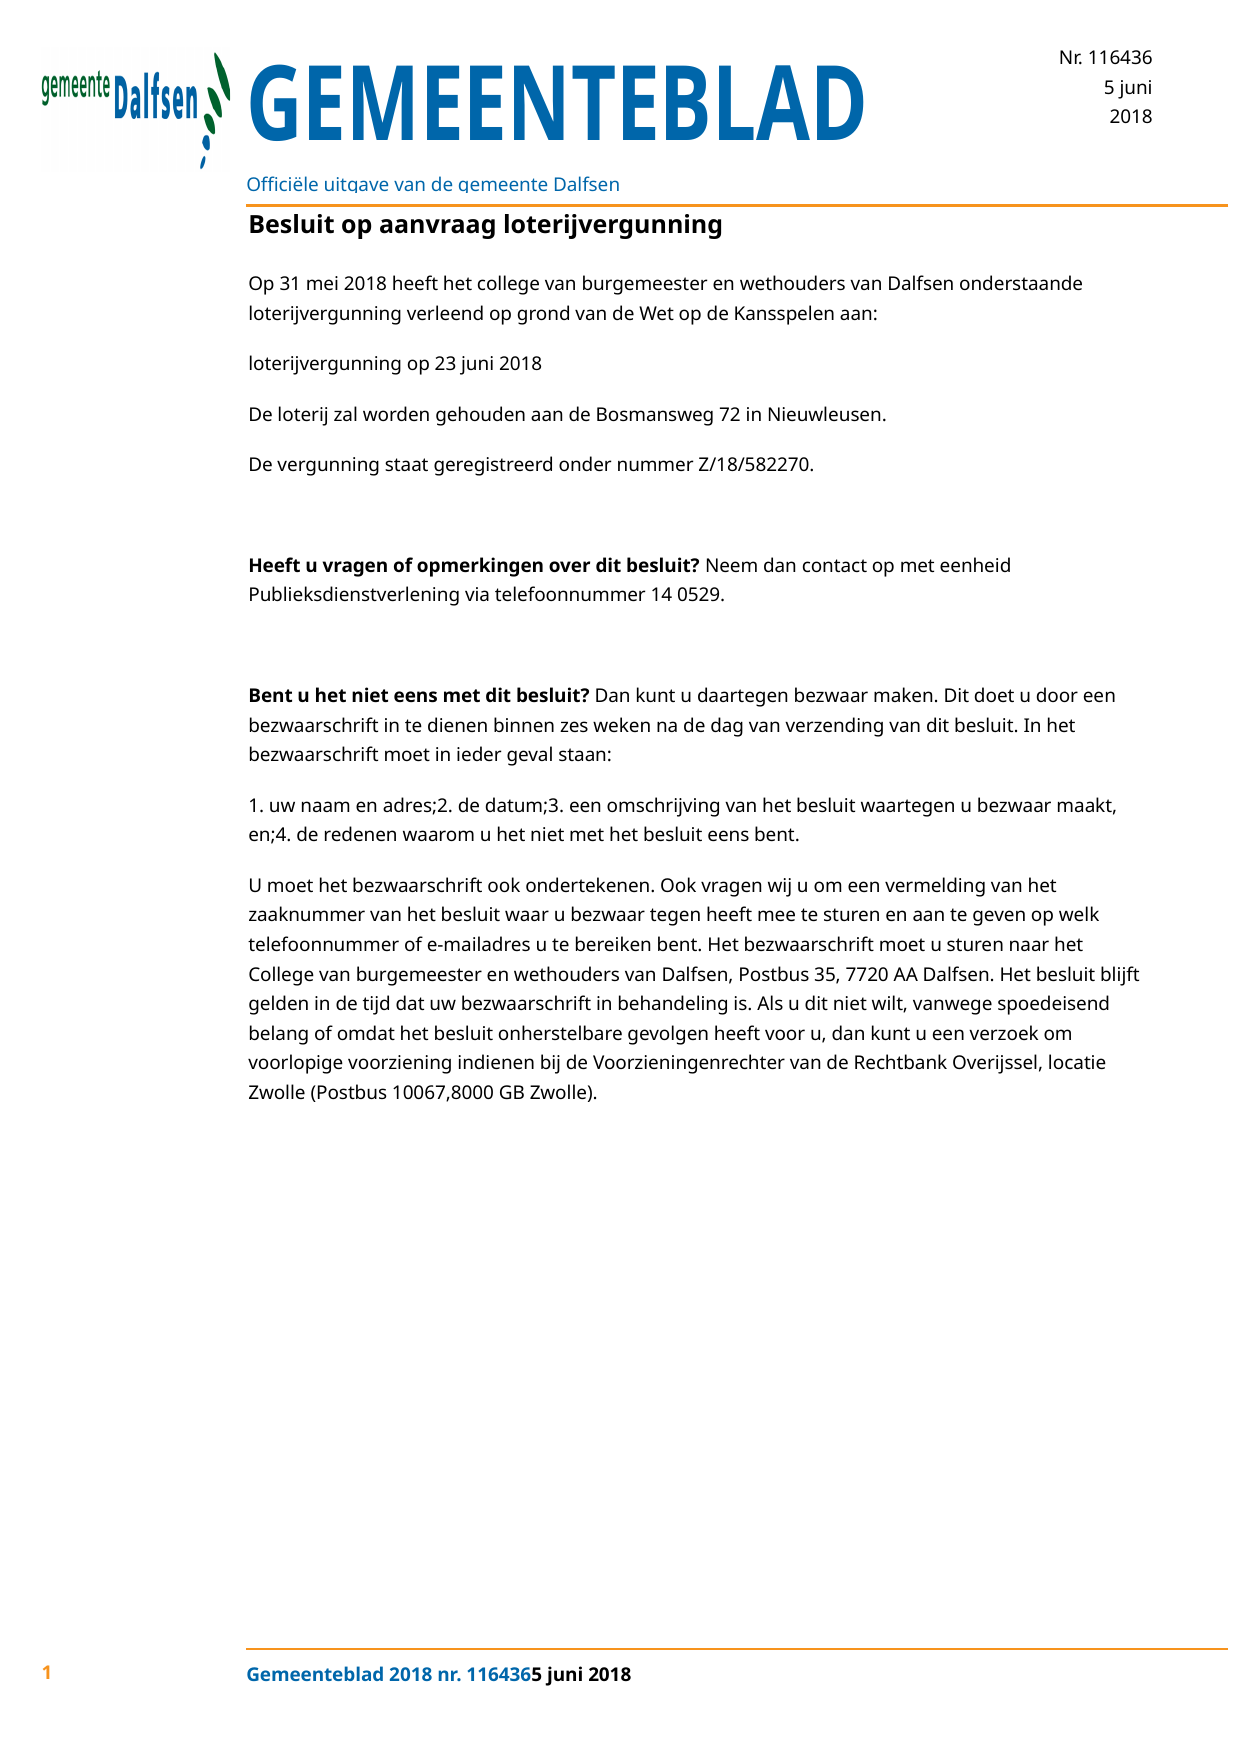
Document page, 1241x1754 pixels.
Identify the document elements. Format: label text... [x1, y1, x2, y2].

text loterijvergunning op 23 juni 2018 [248, 350, 1152, 376]
text 1. uw naam en adres;2. de datum;3. een omschrijving van het besluit waartegen u bezwaar maakt, en;4. de redenen waarom u het niet met het besluit eens bent. [248, 792, 1152, 847]
text U moet het bezwaarschrift ook ondertekenen. Ook vragen wij u om een vermelding van het zaaknummer van het besluit waar u bezwaar tegen heeft mee te sturen en aan te geven op welk telefoonnummer of e-mailadres u te bereiken bent. Het bezwaarschrift moet u sturen naar het College van burgemeester en wethouders van Dalfsen, Postbus 35, 7720 AA Dalfsen. Het besluit blijft gelden in de tijd dat uw bezwaarschrift in behandeling is. Als u dit niet wilt, vanwege spoedeisend belang of omdat het besluit onherstelbare gevolgen heeft voor u, dan kunt u een verzoek om voorlopige voorziening indienen bij de Voorzieningenrechter van de Rechtbank Overijssel, locatie Zwolle (Postbus 10067,8000 GB Zwolle). [248, 872, 1152, 1105]
text Besluit op aanvraag loterijvergunning [248, 207, 1152, 241]
picture [41, 47, 231, 172]
text Op 31 mei 2018 heeft het college van burgemeester en wethouders van Dalfsen onderstaande loterijvergunning verleend op grond van de Wet op de Kansspelen aan: [248, 270, 1152, 326]
text Bent u het niet eens met dit besluit? Dan kunt u daartegen bezwaar maken. Dit doet u door een bezwaarschrift in te dienen binnen zes weken na de dag van verzending van dit besluit. In het bezwaarschrift moet in ieder geval staan: [248, 682, 1152, 767]
text Heeft u vragen of opmerkingen over dit besluit? Neem dan contact op met eenheid Publieksdienstverlening via telefoonnummer 14 0529. [248, 552, 1152, 607]
text De loterij zal worden gehouden aan de Bosmansweg 72 in Nieuwleusen. [248, 401, 1152, 426]
text De vergunning staat geregistreerd onder nummer Z/18/582270. [248, 451, 1152, 477]
